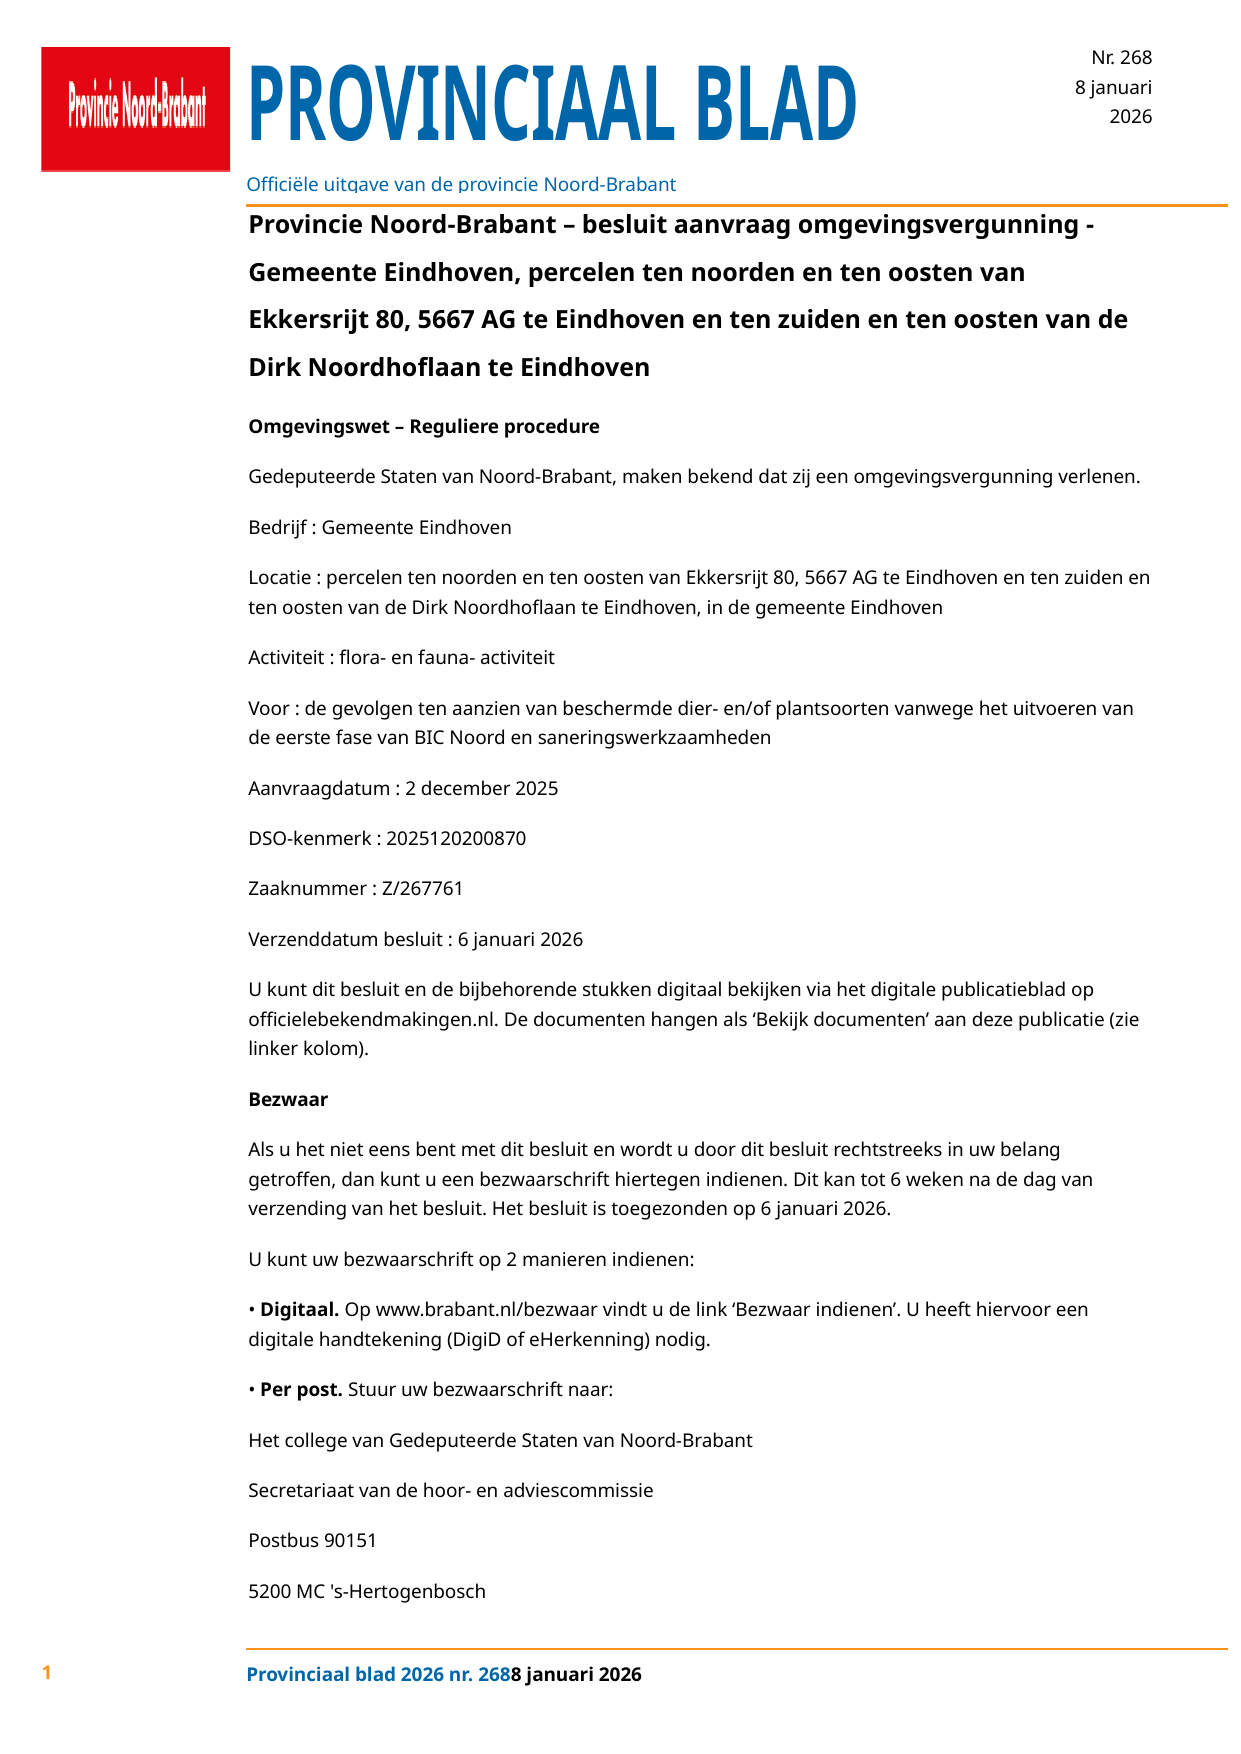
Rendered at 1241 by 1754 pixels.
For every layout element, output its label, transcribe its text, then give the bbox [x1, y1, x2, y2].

text Bezwaar [248, 1086, 1152, 1112]
text Aanvraagdatum : 2 december 2025 [248, 775, 1152, 801]
text • Digitaal. Op www.brabant.nl/bezwaar vindt u de link ‘Bezwaar indienen’. U heeft hiervoor een digitale handtekening (DigiD of eHerkenning) nodig. [248, 1296, 1152, 1352]
text Gedeputeerde Staten van Noord-Brabant, maken bekend dat zij een omgevingsvergunning verlenen. [248, 463, 1152, 489]
text Verzenddatum besluit : 6 januari 2026 [248, 926, 1152, 952]
picture [41, 47, 231, 172]
text Voor : de gevolgen ten aanzien van beschermde dier- en/of plantsoorten vanwege het uitvoeren van de eerste fase van BIC Noord en saneringswerkzaamheden [248, 695, 1152, 750]
text Het college van Gedeputeerde Staten van Noord-Brabant [248, 1427, 1152, 1453]
text U kunt dit besluit en de bijbehorende stukken digitaal bekijken via het digitale publicatieblad op officielebekendmakingen.nl. De documenten hangen als ‘Bekijk documenten’ aan deze publicatie (zie linker kolom). [248, 976, 1152, 1061]
text Locatie : percelen ten noorden en ten oosten van Ekkersrijt 80, 5667 AG te Eindhoven en ten zuiden en ten oosten van de Dirk Noordhoflaan te Eindhoven, in de gemeente Eindhoven [248, 564, 1152, 620]
text Secretariaat van de hoor- en adviescommissie [248, 1477, 1152, 1503]
text Als u het niet eens bent met dit besluit en wordt u door dit besluit rechtstreeks in uw belang getroffen, dan kunt u een bezwaarschrift hiertegen indienen. Dit kan tot 6 weken na de dag van verzending van het besluit. Het besluit is toegezonden op 6 januari 2026. [248, 1136, 1152, 1221]
text Zaaknummer : Z/267761 [248, 876, 1152, 901]
text Omgevingswet – Reguliere procedure [248, 413, 1152, 439]
text U kunt uw bezwaarschrift op 2 manieren indienen: [248, 1246, 1152, 1272]
text 5200 MC 's‑Hertogenbosch [248, 1578, 1152, 1604]
text DSO-kenmerk : 2025120200870 [248, 825, 1152, 851]
text Postbus 90151 [248, 1528, 1152, 1553]
text Provincie Noord-Brabant – besluit aanvraag omgevingsvergunning - Gemeente Eindhoven, percelen ten noorden en ten oosten van Ekkersrijt 80, 5667 AG te Eindhoven en ten zuiden en ten oosten van de Dirk Noordhoflaan te Eindhoven [248, 207, 1152, 384]
text • Per post. Stuur uw bezwaarschrift naar: [248, 1376, 1152, 1402]
text Activiteit : flora- en fauna- activiteit [248, 644, 1152, 670]
text Bedrijf : Gemeente Eindhoven [248, 514, 1152, 540]
